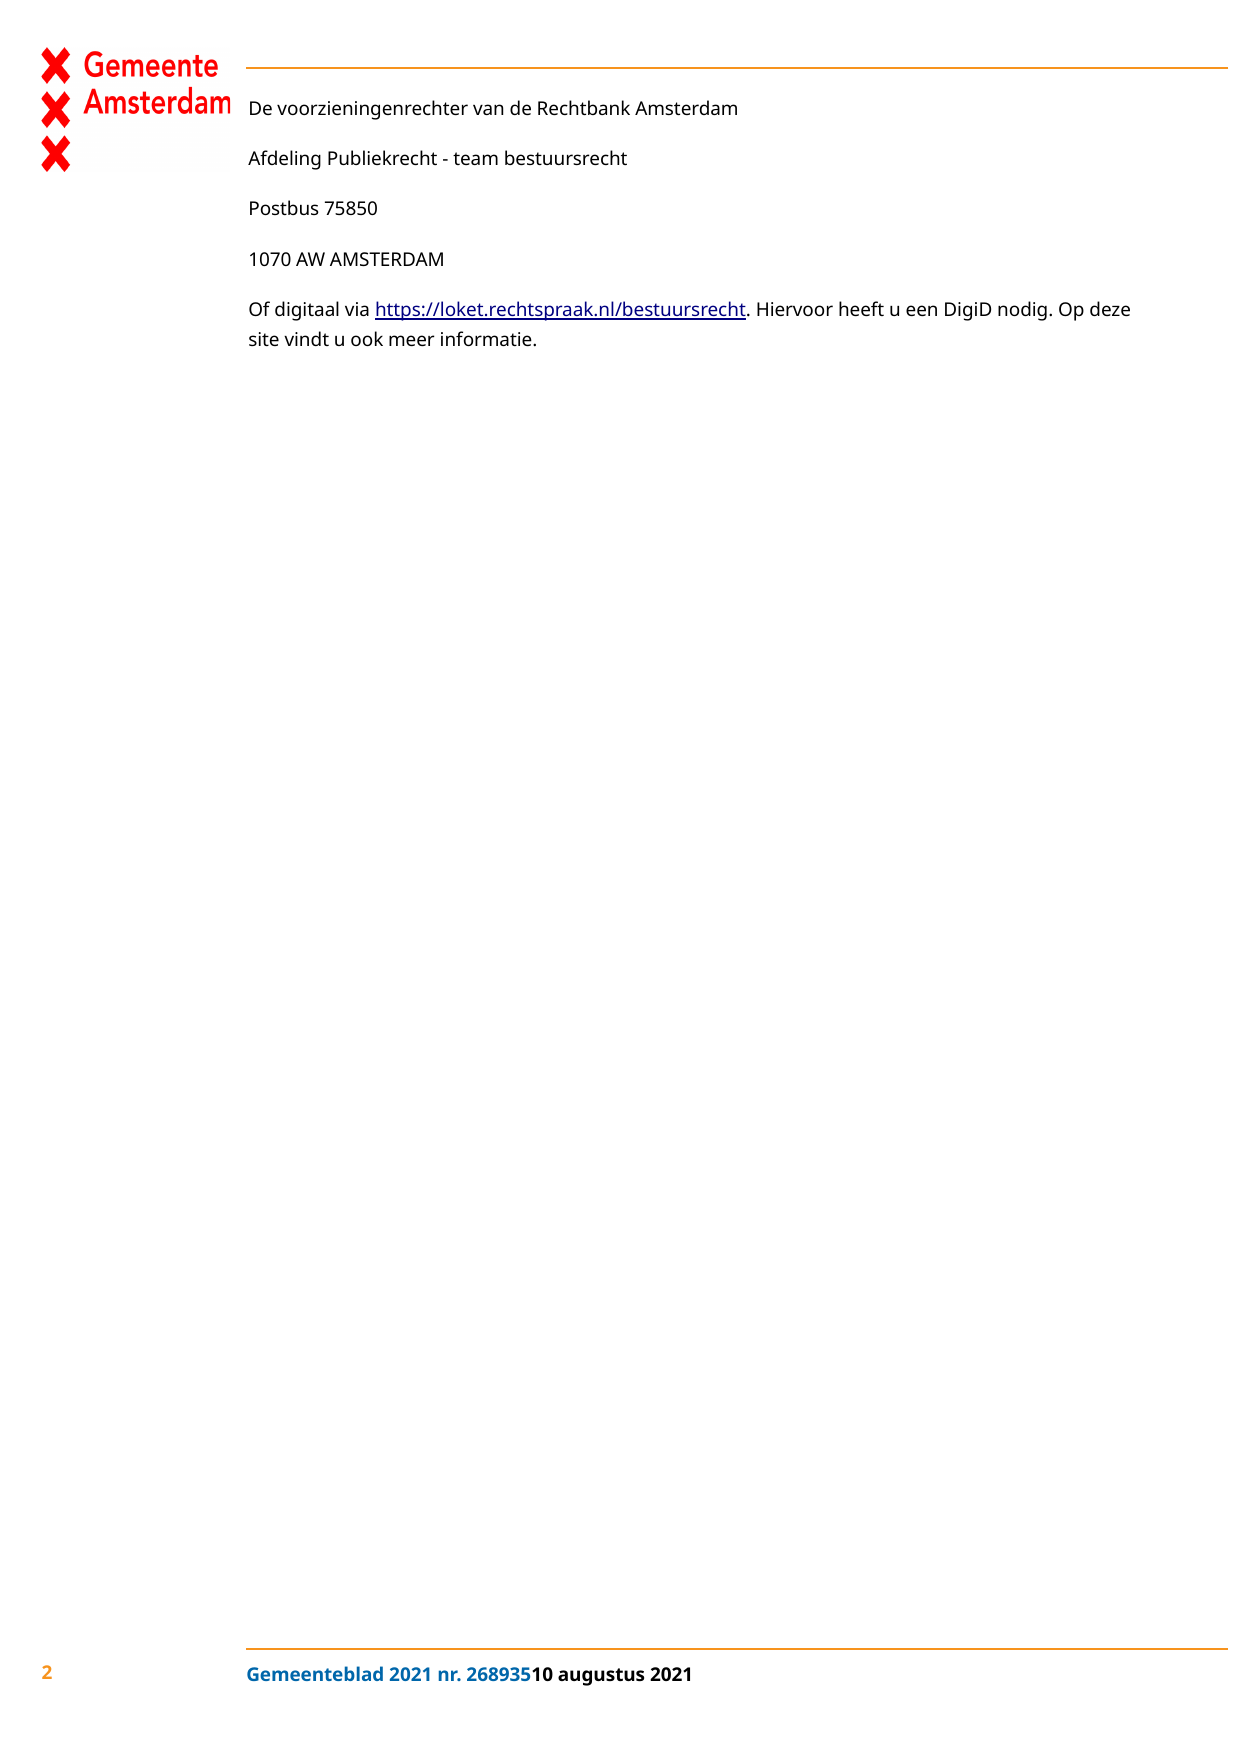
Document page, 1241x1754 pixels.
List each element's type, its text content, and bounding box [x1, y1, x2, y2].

text Postbus 75850 [248, 196, 1152, 221]
text De voorzieningenrechter van de Rechtbank Amsterdam [248, 95, 1152, 121]
text 1070 AW AMSTERDAM [248, 246, 1152, 272]
text Of digitaal via https://loket.rechtspraak.nl/bestuursrecht. Hiervoor heeft u een DigiD nodig. Op deze site vindt u ook meer informatie. [248, 296, 1152, 352]
picture [41, 47, 231, 172]
text Afdeling Publiekrecht - team bestuursrecht [248, 145, 1152, 171]
